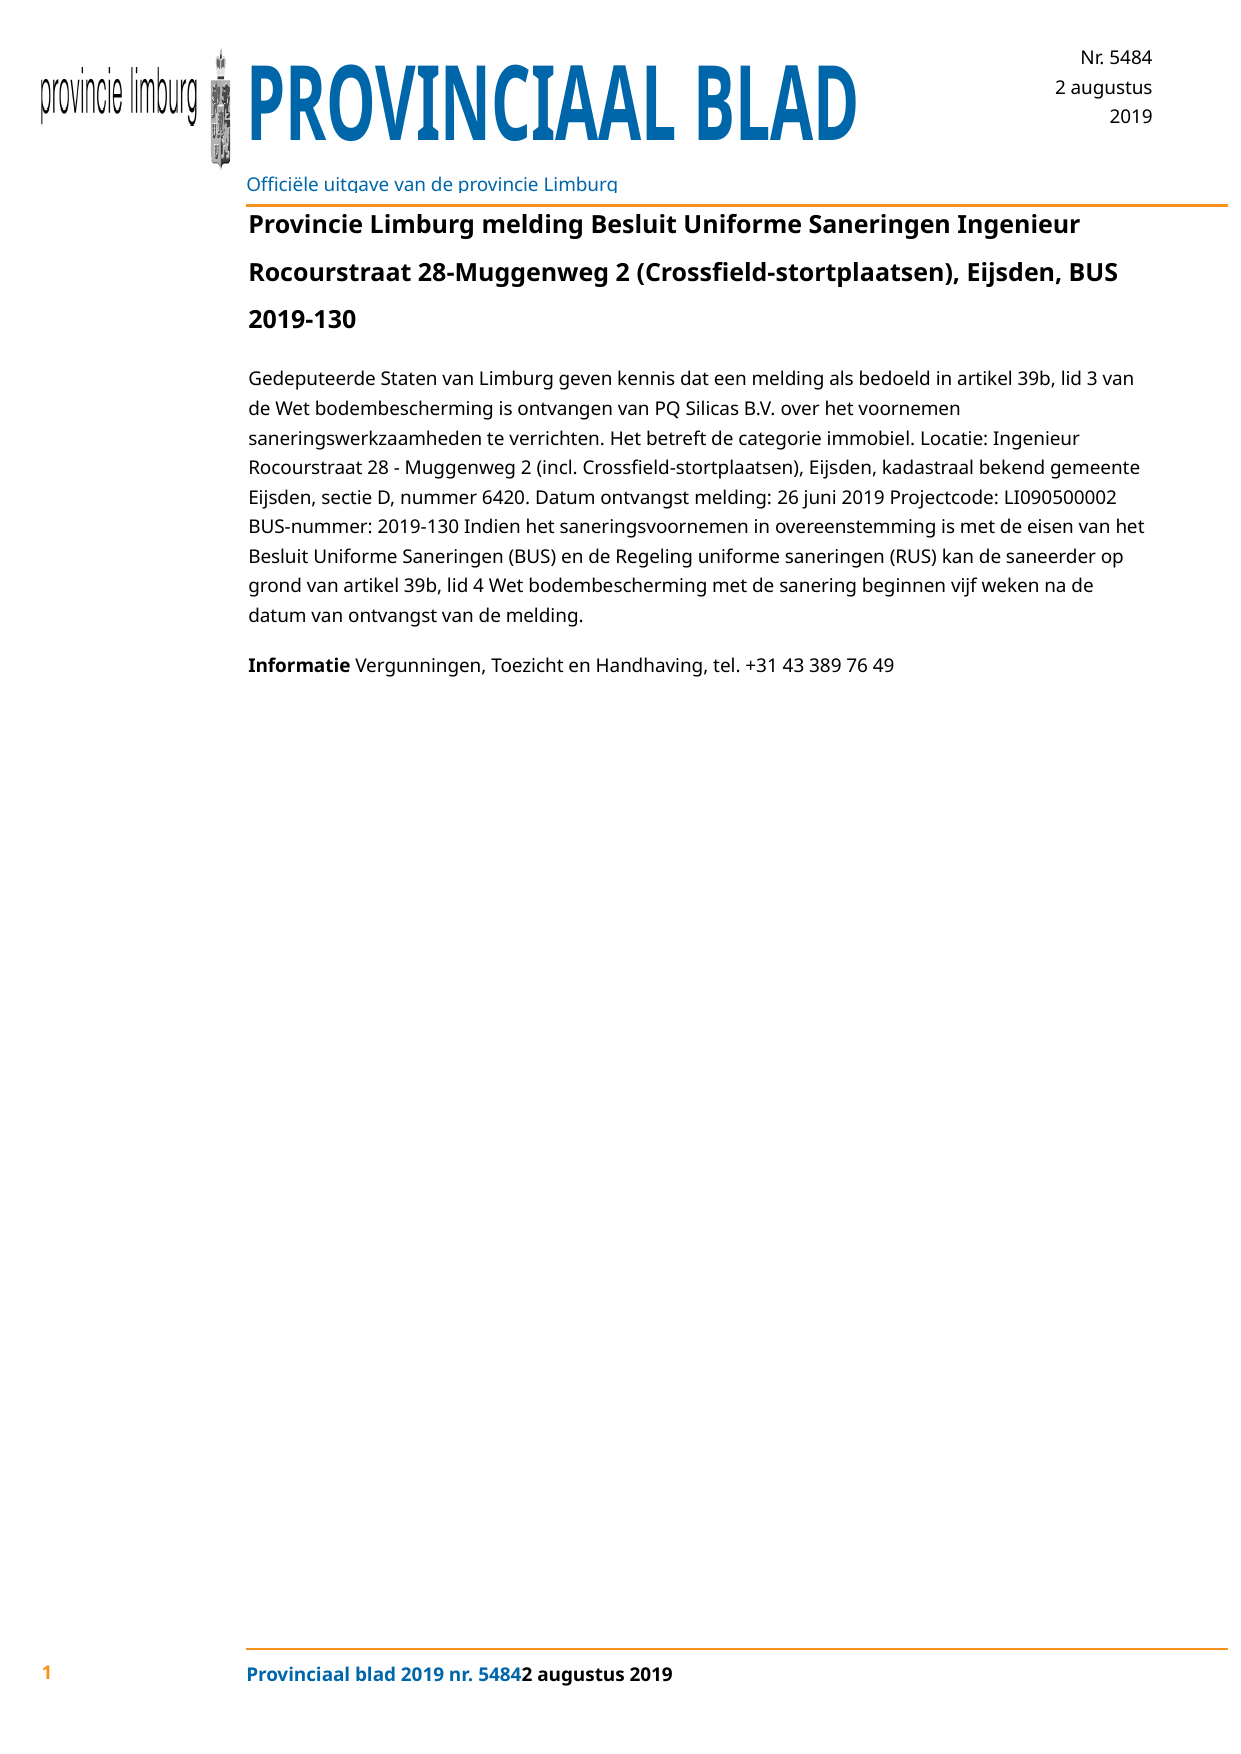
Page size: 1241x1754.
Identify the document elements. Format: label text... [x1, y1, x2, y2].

text Informatie Vergunningen, Toezicht en Handhaving, tel. +31 43 389 76 49 [248, 653, 1152, 678]
text Provincie Limburg melding Besluit Uniforme Saneringen Ingenieur Rocourstraat 28-Muggenweg 2 (Crossfield-stortplaatsen), Eijsden, BUS 2019-130 [248, 207, 1152, 336]
picture [41, 47, 231, 172]
text Gedeputeerde Staten van Limburg geven kennis dat een melding als bedoeld in artikel 39b, lid 3 van de Wet bodembescherming is ontvangen van PQ Silicas B.V. over het voornemen saneringswerkzaamheden te verrichten. Het betreft de categorie immobiel. Locatie: Ingenieur Rocourstraat 28 - Muggenweg 2 (incl. Crossfield-stortplaatsen), Eijsden, kadastraal bekend gemeente Eijsden, sectie D, nummer 6420. Datum ontvangst melding: 26 juni 2019 Projectcode: LI090500002 BUS-nummer: 2019-130 Indien het saneringsvoornemen in overeenstemming is met de eisen van het Besluit Uniforme Saneringen (BUS) en de Regeling uniforme saneringen (RUS) kan de saneerder op grond van artikel 39b, lid 4 Wet bodembescherming met de sanering beginnen vijf weken na de datum van ontvangst van de melding. [248, 366, 1152, 628]
